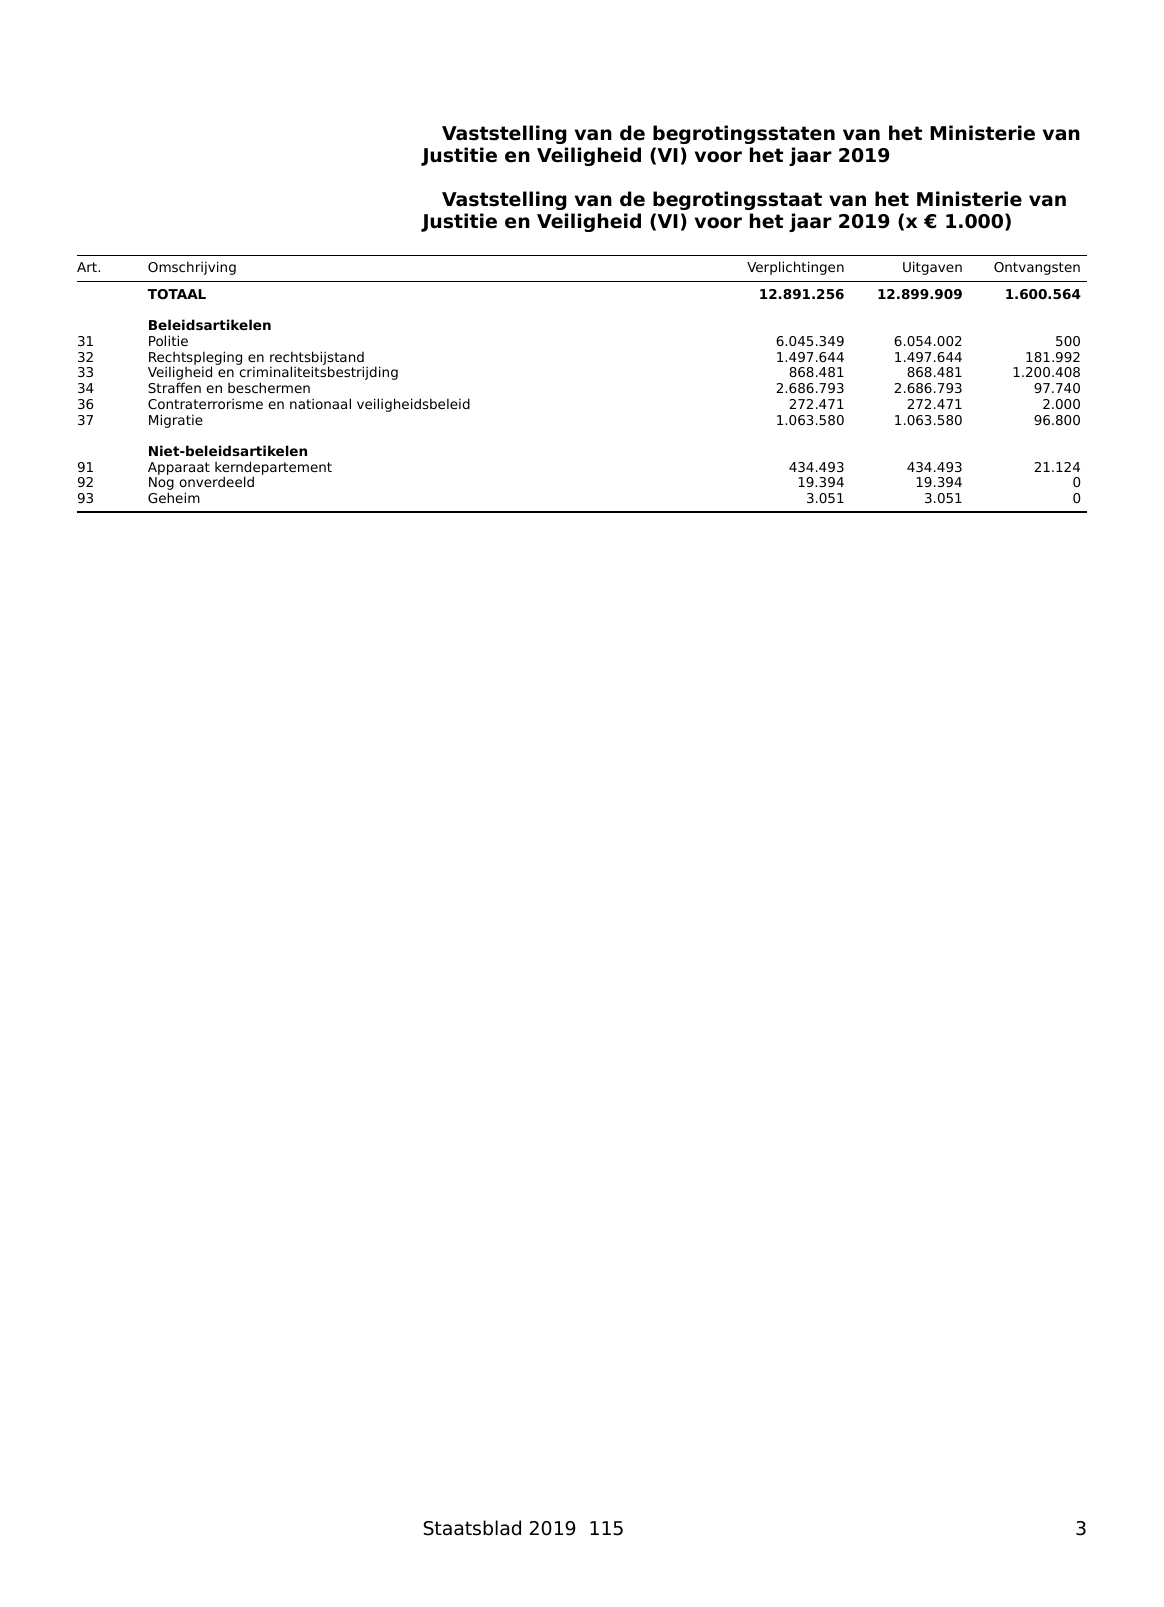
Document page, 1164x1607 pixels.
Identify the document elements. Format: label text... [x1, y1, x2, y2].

table_cell 434.493 [850, 460, 968, 475]
table_cell 32 [77, 349, 142, 365]
table_cell 272.471 [850, 397, 968, 412]
table_cell 92 [77, 475, 142, 491]
table_cell [969, 444, 1087, 459]
table_cell 12.891.256 [732, 282, 850, 302]
table_cell [850, 302, 968, 318]
table_cell [969, 318, 1087, 334]
table_cell Veiligheid en criminaliteitsbestrijding [142, 365, 732, 381]
table_cell [969, 302, 1087, 318]
table_cell [77, 302, 142, 318]
table_cell 33 [77, 365, 142, 381]
table_cell 1.063.580 [732, 412, 850, 428]
table_cell 31 [77, 334, 142, 349]
table_cell 97.740 [969, 381, 1087, 397]
table_cell 434.493 [732, 460, 850, 475]
table_cell [77, 318, 142, 334]
table_cell 868.481 [850, 365, 968, 381]
table_cell Geheim [142, 491, 732, 511]
table_cell 2.686.793 [850, 381, 968, 397]
table_cell Contraterrorisme en nationaal veiligheidsbeleid [142, 397, 732, 412]
table_cell 1.497.644 [732, 349, 850, 365]
table_cell 96.800 [969, 412, 1087, 428]
table_cell Apparaat kerndepartement [142, 460, 732, 475]
table_cell 34 [77, 381, 142, 397]
table_cell [77, 282, 142, 302]
table_cell 91 [77, 460, 142, 475]
table_cell [850, 444, 968, 459]
table_cell 0 [969, 475, 1087, 491]
table_cell [732, 444, 850, 459]
table_header Verplichtingen [732, 256, 850, 281]
table_cell 1.200.408 [969, 365, 1087, 381]
table_cell Rechtspleging en rechtsbijstand [142, 349, 732, 365]
table_cell [77, 428, 142, 444]
table_cell [850, 428, 968, 444]
table_cell [77, 444, 142, 459]
table_cell Migratie [142, 412, 732, 428]
table_cell 1.497.644 [850, 349, 968, 365]
table_cell 21.124 [969, 460, 1087, 475]
table_cell Straffen en beschermen [142, 381, 732, 397]
table_cell 868.481 [732, 365, 850, 381]
table_cell 19.394 [850, 475, 968, 491]
table_cell [850, 318, 968, 334]
table_cell 2.686.793 [732, 381, 850, 397]
table_header Omschrijving [142, 256, 732, 281]
text Vaststelling van de begrotingsstaten van het Ministerie van Justitie en Veiligheid (VI) voor het jaar 2019 [422, 123, 1087, 167]
table_cell 37 [77, 412, 142, 428]
table_cell [969, 428, 1087, 444]
table_cell 0 [969, 491, 1087, 511]
text Vaststelling van de begrotingsstaat van het Ministerie van Justitie en Veiligheid (VI) voor het jaar 2019 (x € 1.000) [422, 189, 1087, 233]
table_cell Beleidsartikelen [142, 318, 732, 334]
table_cell 19.394 [732, 475, 850, 491]
table_cell 3.051 [850, 491, 968, 511]
table_cell [732, 428, 850, 444]
table_cell 181.992 [969, 349, 1087, 365]
table_cell Niet-beleidsartikelen [142, 444, 732, 459]
table_cell 93 [77, 491, 142, 511]
table_cell [142, 302, 732, 318]
table_cell 3.051 [732, 491, 850, 511]
table_cell 2.000 [969, 397, 1087, 412]
table_cell 12.899.909 [850, 282, 968, 302]
table_cell 36 [77, 397, 142, 412]
table_header Ontvangsten [969, 256, 1087, 281]
table_cell Nog onverdeeld [142, 475, 732, 491]
table_cell 272.471 [732, 397, 850, 412]
table_cell Politie [142, 334, 732, 349]
table_cell [142, 428, 732, 444]
table_cell 500 [969, 334, 1087, 349]
table_header Art. [77, 256, 142, 281]
table_cell 6.054.002 [850, 334, 968, 349]
table_cell [732, 318, 850, 334]
table_cell TOTAAL [142, 282, 732, 302]
table_header Uitgaven [850, 256, 968, 281]
table_cell 1.063.580 [850, 412, 968, 428]
table_cell 6.045.349 [732, 334, 850, 349]
table_cell [732, 302, 850, 318]
table_cell 1.600.564 [969, 282, 1087, 302]
